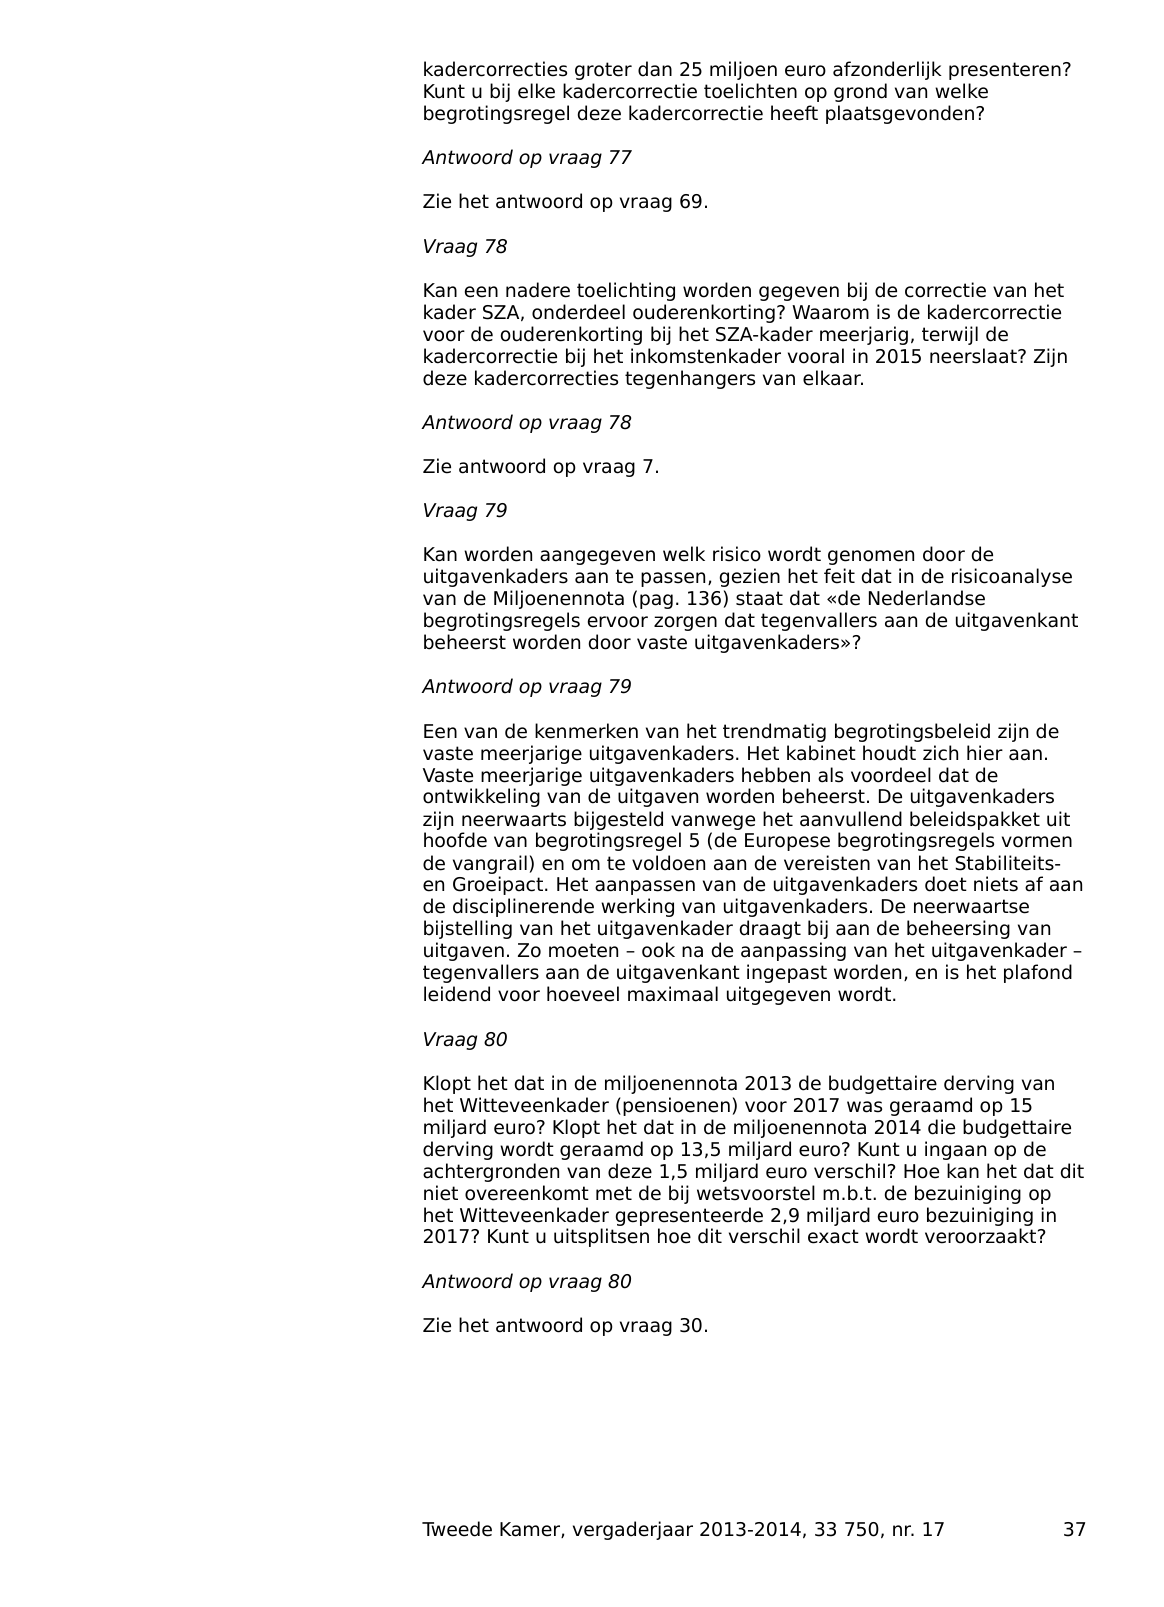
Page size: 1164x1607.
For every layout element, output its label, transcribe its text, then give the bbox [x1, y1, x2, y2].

subtitle Antwoord op vraag 77 [422, 147, 1087, 169]
text Een van de kenmerken van het trendmatig begrotingsbeleid zijn de vaste meerjarige uitgavenkaders. Het kabinet houdt zich hier aan. Vaste meerjarige uitgavenkaders hebben als voordeel dat de ontwikkeling van de uitgaven worden beheerst. De uitgavenkaders zijn neerwaarts bijgesteld vanwege het aanvullend beleidspakket uit hoofde van begrotingsregel 5 (de Europese begrotingsregels vormen de vangrail) en om te voldoen aan de vereisten van het Stabiliteits- en Groeipact. Het aanpassen van de uitgavenkaders doet niets af aan de disciplinerende werking van uitgavenkaders. De neerwaartse bijstelling van het uitgavenkader draagt bij aan de beheersing van uitgaven. Zo moeten – ook na de aanpassing van het uitgavenkader – tegenvallers aan de uitgavenkant ingepast worden, en is het plafond leidend voor hoeveel maximaal uitgegeven wordt. [422, 721, 1087, 1006]
subtitle Vraag 80 [422, 1028, 1087, 1050]
text kadercorrecties groter dan 25 miljoen euro afzonderlijk presenteren? Kunt u bij elke kadercorrectie toelichten op grond van welke begrotingsregel deze kadercorrectie heeft plaatsgevonden? [422, 59, 1087, 125]
subtitle Vraag 78 [422, 236, 1087, 257]
subtitle Antwoord op vraag 80 [422, 1271, 1087, 1293]
text Kan worden aangegeven welk risico wordt genomen door de uitgavenkaders aan te passen, gezien het feit dat in de risicoanalyse van de Miljoenennota (pag. 136) staat dat «de Nederlandse begrotingsregels ervoor zorgen dat tegenvallers aan de uitgavenkant beheerst worden door vaste uitgavenkaders»? [422, 544, 1087, 654]
subtitle Antwoord op vraag 79 [422, 676, 1087, 698]
subtitle Vraag 79 [422, 500, 1087, 522]
text Zie het antwoord op vraag 30. [422, 1315, 1087, 1337]
text Zie antwoord op vraag 7. [422, 456, 1087, 478]
text Kan een nadere toelichting worden gegeven bij de correctie van het kader SZA, onderdeel ouderenkorting? Waarom is de kadercorrectie voor de ouderenkorting bij het SZA-kader meerjarig, terwijl de kadercorrectie bij het inkomstenkader vooral in 2015 neerslaat? Zijn deze kadercorrecties tegenhangers van elkaar. [422, 280, 1087, 389]
text Klopt het dat in de miljoenennota 2013 de budgettaire derving van het Witteveenkader (pensioenen) voor 2017 was geraamd op 15 miljard euro? Klopt het dat in de miljoenennota 2014 die budgettaire derving wordt geraamd op 13,5 miljard euro? Kunt u ingaan op de achtergronden van deze 1,5 miljard euro verschil? Hoe kan het dat dit niet overeenkomt met de bij wetsvoorstel m.b.t. de bezuiniging op het Witteveenkader gepresenteerde 2,9 miljard euro bezuiniging in 2017? Kunt u uitsplitsen hoe dit verschil exact wordt veroorzaakt? [422, 1073, 1087, 1248]
subtitle Antwoord op vraag 78 [422, 412, 1087, 434]
text Zie het antwoord op vraag 69. [422, 191, 1087, 213]
